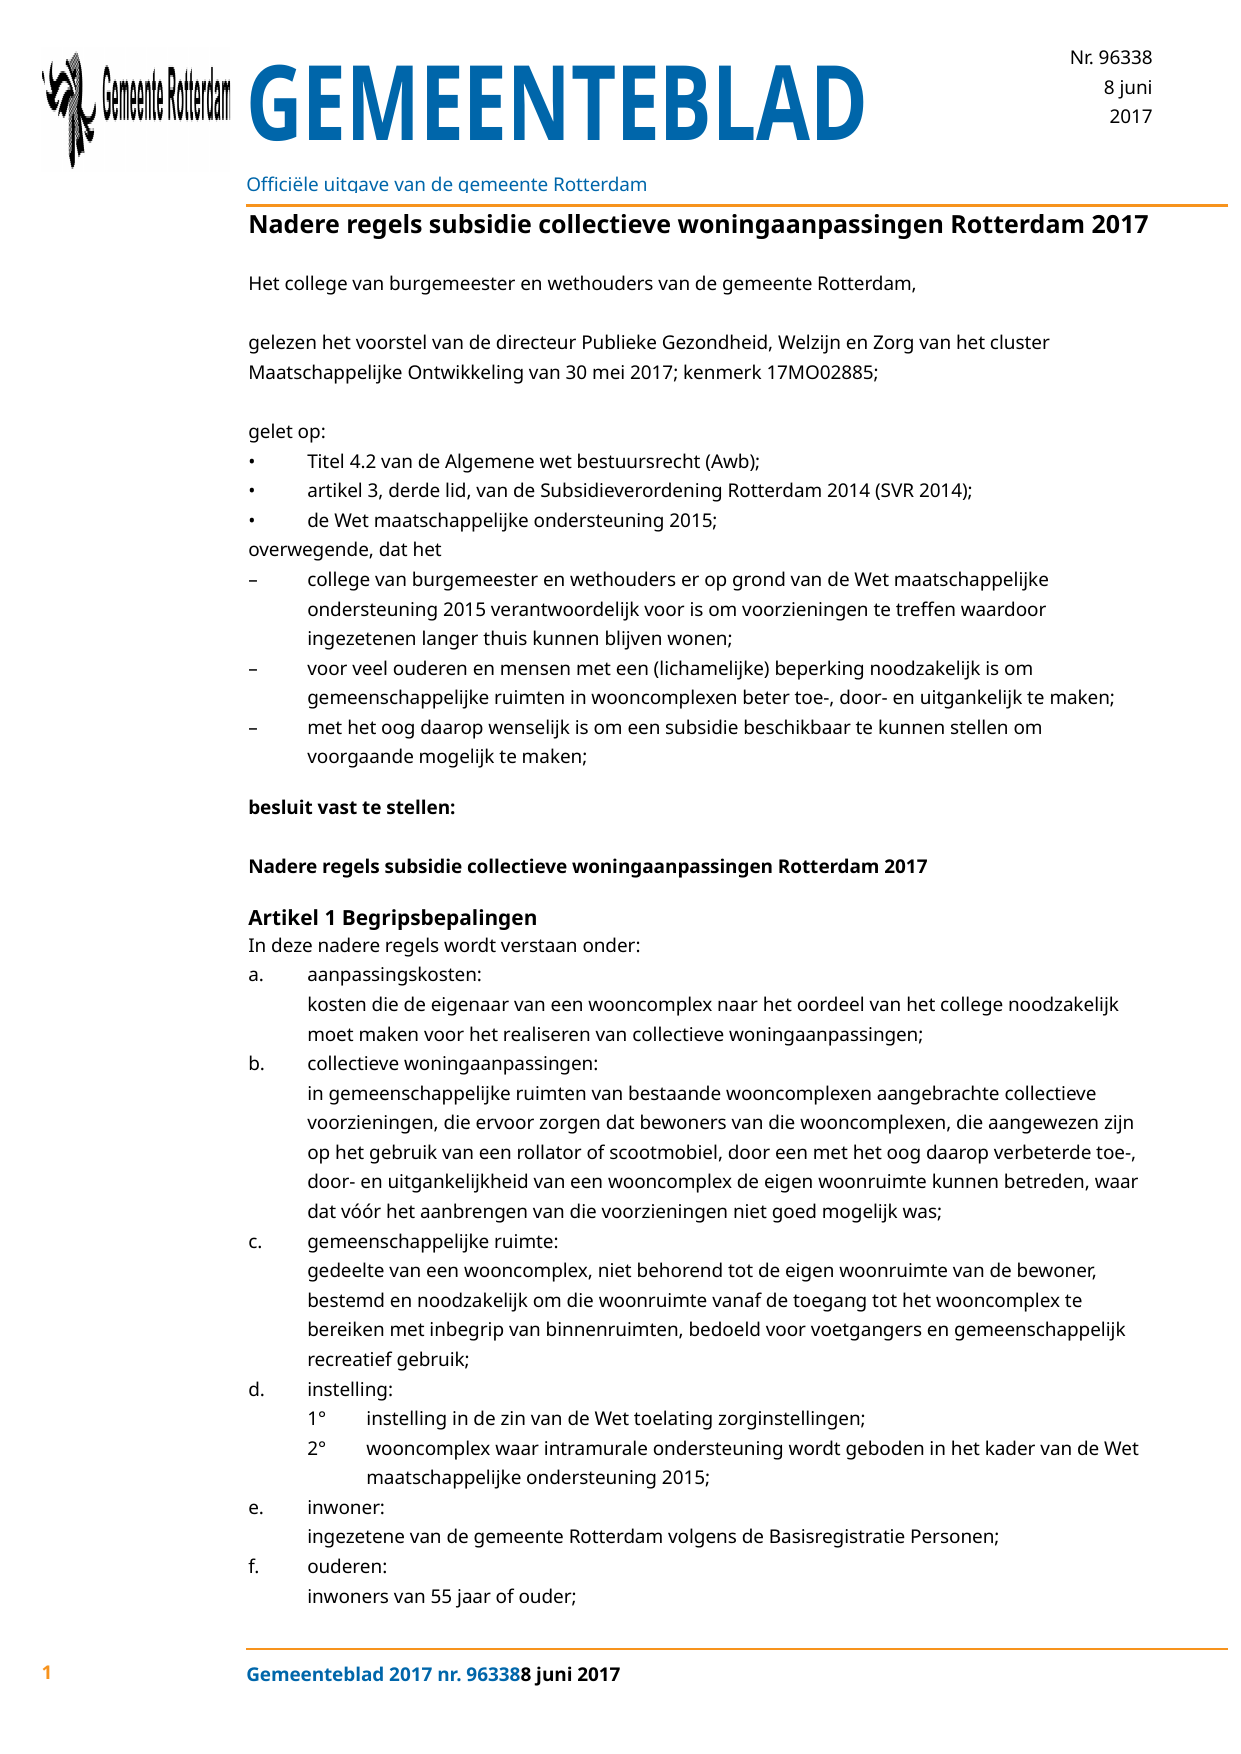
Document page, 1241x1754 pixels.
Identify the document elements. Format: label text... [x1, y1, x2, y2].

text Nadere regels subsidie collectieve woningaanpassingen Rotterdam 2017 [248, 853, 1152, 879]
list inwoners van 55 jaar of ouder; [248, 1583, 1152, 1608]
list gemeenschappelijke ruimte: [248, 1228, 1152, 1253]
list college van burgemeester en wethouders er op grond van de Wet maatschappelijke ondersteuning 2015 verantwoordelijk voor is om voorzieningen te treffen waardoor ingezetenen langer thuis kunnen blijven wonen; [248, 566, 1152, 651]
list ingezetene van de gemeente Rotterdam volgens de Basisregistratie Personen; [248, 1524, 1152, 1549]
text In deze nadere regels wordt verstaan onder: [248, 932, 1152, 958]
list voor veel ouderen en mensen met een (lichamelijke) beperking noodzakelijk is om gemeenschappelijke ruimten in wooncomplexen beter toe-, door- en uitgankelijk te maken; [248, 655, 1152, 710]
list in gemeenschappelijke ruimten van bestaande wooncomplexen aangebrachte collectieve voorzieningen, die ervoor zorgen dat bewoners van die wooncomplexen, die aangewezen zijn op het gebruik van een rollator of scootmobiel, door een met het oog daarop verbeterde toe-, door- en uitgankelijkheid van een wooncomplex de eigen woonruimte kunnen betreden, waar dat vóór het aanbrengen van die voorzieningen niet goed mogelijk was; [248, 1080, 1152, 1224]
text Artikel 1 Begripsbepalingen [248, 903, 1152, 932]
list wooncomplex waar intramurale ondersteuning wordt geboden in het kader van de Wet maatschappelijke ondersteuning 2015; [307, 1435, 1152, 1490]
picture [41, 47, 231, 172]
text gelet op: [248, 418, 1152, 444]
list met het oog daarop wenselijk is om een subsidie beschikbaar te kunnen stellen om voorgaande mogelijk te maken; [248, 714, 1152, 769]
list artikel 3, derde lid, van de Subsidieverordening Rotterdam 2014 (SVR 2014); [248, 477, 1152, 503]
list inwoner: [248, 1494, 1152, 1520]
list kosten die de eigenaar van een wooncomplex naar het oordeel van het college noodzakelijk moet maken voor het realiseren van collectieve woningaanpassingen; [248, 991, 1152, 1046]
text besluit vast te stellen: [248, 794, 1152, 820]
text overwegende, dat het [248, 537, 1152, 562]
list collectieve woningaanpassingen: [248, 1050, 1152, 1076]
list instelling in de zin van de Wet toelating zorginstellingen; [307, 1405, 1152, 1431]
list gedeelte van een wooncomplex, niet behorend tot de eigen woonruimte van de bewoner, bestemd en noodzakelijk om die woonruimte vanaf de toegang tot het wooncomplex te bereiken met inbegrip van binnenruimten, bedoeld voor voetgangers en gemeenschappelijk recreatief gebruik; [248, 1257, 1152, 1372]
text Nadere regels subsidie collectieve woningaanpassingen Rotterdam 2017 [248, 207, 1152, 241]
text Het college van burgemeester en wethouders van de gemeente Rotterdam, [248, 270, 1152, 296]
list ouderen: [248, 1553, 1152, 1579]
list Titel 4.2 van de Algemene wet bestuursrecht (Awb); [248, 448, 1152, 473]
text gelezen het voorstel van de directeur Publieke Gezondheid, Welzijn en Zorg van het cluster Maatschappelijke Ontwikkeling van 30 mei 2017; kenmerk 17MO02885; [248, 329, 1152, 385]
list aanpassingskosten: [248, 962, 1152, 987]
list de Wet maatschappelijke ondersteuning 2015; [248, 507, 1152, 533]
list instelling: [248, 1376, 1152, 1401]
